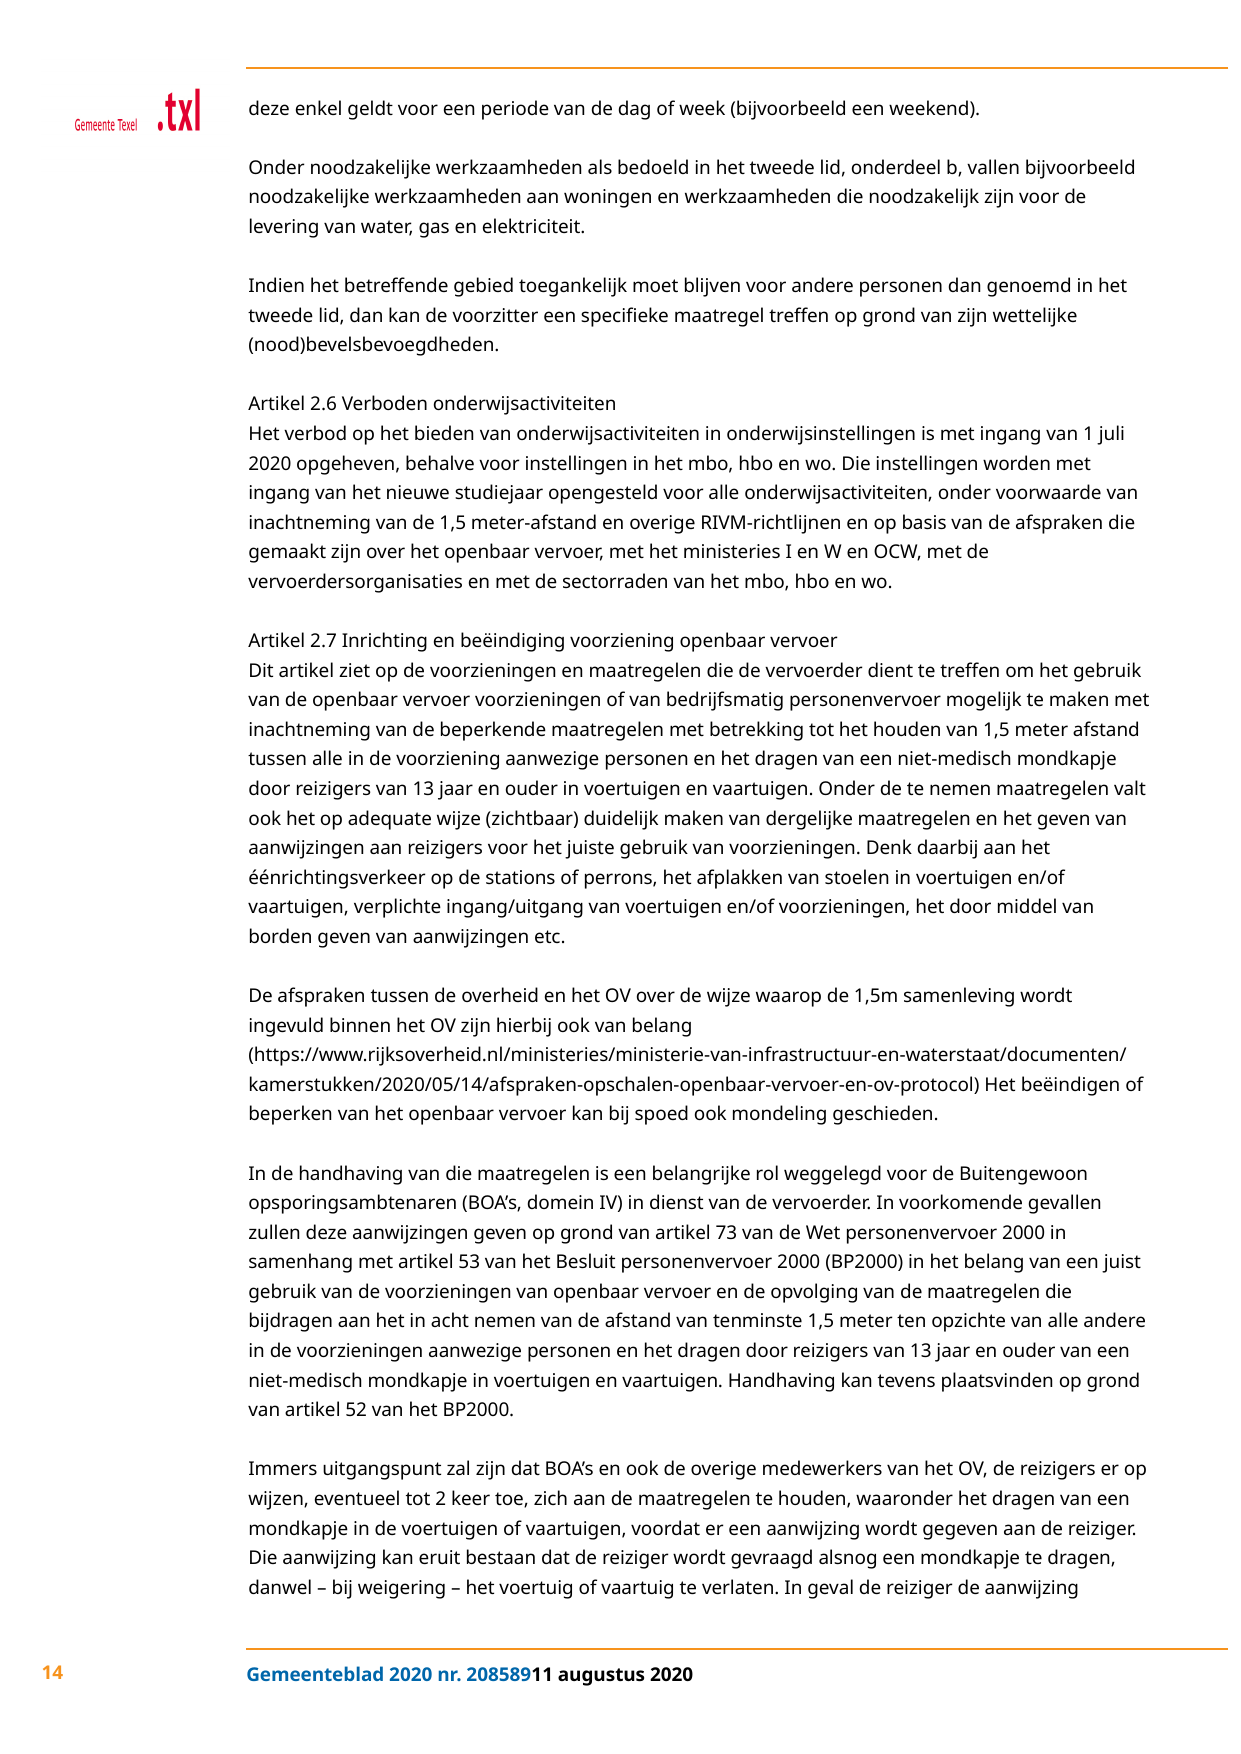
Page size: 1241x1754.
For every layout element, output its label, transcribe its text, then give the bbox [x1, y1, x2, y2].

text In de handhaving van die maatregelen is een belangrijke rol weggelegd voor de Buitengewoon opsporingsambtenaren (BOA’s, domein IV) in dienst van de vervoerder. In voorkomende gevallen zullen deze aanwijzingen geven op grond van artikel 73 van de Wet personenvervoer 2000 in samenhang met artikel 53 van het Besluit personenvervoer 2000 (BP2000) in het belang van een juist gebruik van de voorzieningen van openbaar vervoer en de opvolging van de maatregelen die bijdragen aan het in acht nemen van de afstand van tenminste 1,5 meter ten opzichte van alle andere in de voorzieningen aanwezige personen en het dragen door reizigers van 13 jaar en ouder van een niet-medisch mondkapje in voertuigen en vaartuigen. Handhaving kan tevens plaatsvinden op grond van artikel 52 van het BP2000. [248, 1160, 1152, 1422]
text Artikel 2.7 Inrichting en beëindiging voorziening openbaar vervoer [248, 627, 1152, 653]
text Onder noodzakelijke werkzaamheden als bedoeld in het tweede lid, onderdeel b, vallen bijvoorbeeld noodzakelijke werkzaamheden aan woningen en werkzaamheden die noodzakelijk zijn voor de levering van water, gas en elektriciteit. [248, 154, 1152, 239]
picture [41, 47, 231, 172]
text Artikel 2.6 Verboden onderwijsactiviteiten [248, 391, 1152, 416]
text Immers uitgangspunt zal zijn dat BOA’s en ook de overige medewerkers van het OV, de reizigers er op wijzen, eventueel tot 2 keer toe, zich aan de maatregelen te houden, waaronder het dragen van een mondkapje in de voertuigen of vaartuigen, voordat er een aanwijzing wordt gegeven aan de reiziger. Die aanwijzing kan eruit bestaan dat de reiziger wordt gevraagd alsnog een mondkapje te dragen, danwel – bij weigering – het voertuig of vaartuig te verlaten. In geval de reiziger de aanwijzing [248, 1456, 1152, 1600]
text De afspraken tussen de overheid en het OV over de wijze waarop de 1,5m samenleving wordt ingevuld binnen het OV zijn hierbij ook van belang (https://www.rijksoverheid.nl/ministeries/ministerie-van-infrastructuur-en-waterstaat/documenten/kamerstukken/2020/05/14/afspraken-opschalen-openbaar-vervoer-en-ov-protocol) Het beëindigen of beperken van het openbaar vervoer kan bij spoed ook mondeling geschieden. [248, 982, 1152, 1126]
text Indien het betreffende gebied toegankelijk moet blijven voor andere personen dan genoemd in het tweede lid, dan kan de voorzitter een specifieke maatregel treffen op grond van zijn wettelijke (nood)bevelsbevoegdheden. [248, 272, 1152, 357]
text Het verbod op het bieden van onderwijsactiviteiten in onderwijsinstellingen is met ingang van 1 juli 2020 opgeheven, behalve voor instellingen in het mbo, hbo en wo. Die instellingen worden met ingang van het nieuwe studiejaar opengesteld voor alle onderwijsactiviteiten, onder voorwaarde van inachtneming van de 1,5 meter-afstand en overige RIVM-richtlijnen en op basis van de afspraken die gemaakt zijn over het openbaar vervoer, met het ministeries I en W en OCW, met de vervoerdersorganisaties en met de sectorraden van het mbo, hbo en wo. [248, 420, 1152, 594]
text deze enkel geldt voor een periode van de dag of week (bijvoorbeeld een weekend). [248, 95, 1152, 121]
text Dit artikel ziet op de voorzieningen en maatregelen die de vervoerder dient te treffen om het gebruik van de openbaar vervoer voorzieningen of van bedrijfsmatig personenvervoer mogelijk te maken met inachtneming van de beperkende maatregelen met betrekking tot het houden van 1,5 meter afstand tussen alle in de voorziening aanwezige personen en het dragen van een niet-medisch mondkapje door reizigers van 13 jaar en ouder in voertuigen en vaartuigen. Onder de te nemen maatregelen valt ook het op adequate wijze (zichtbaar) duidelijk maken van dergelijke maatregelen en het geven van aanwijzingen aan reizigers voor het juiste gebruik van voorzieningen. Denk daarbij aan het éénrichtingsverkeer op de stations of perrons, het afplakken van stoelen in voertuigen en/of vaartuigen, verplichte ingang/uitgang van voertuigen en/of voorzieningen, het door middel van borden geven van aanwijzingen etc. [248, 657, 1152, 949]
